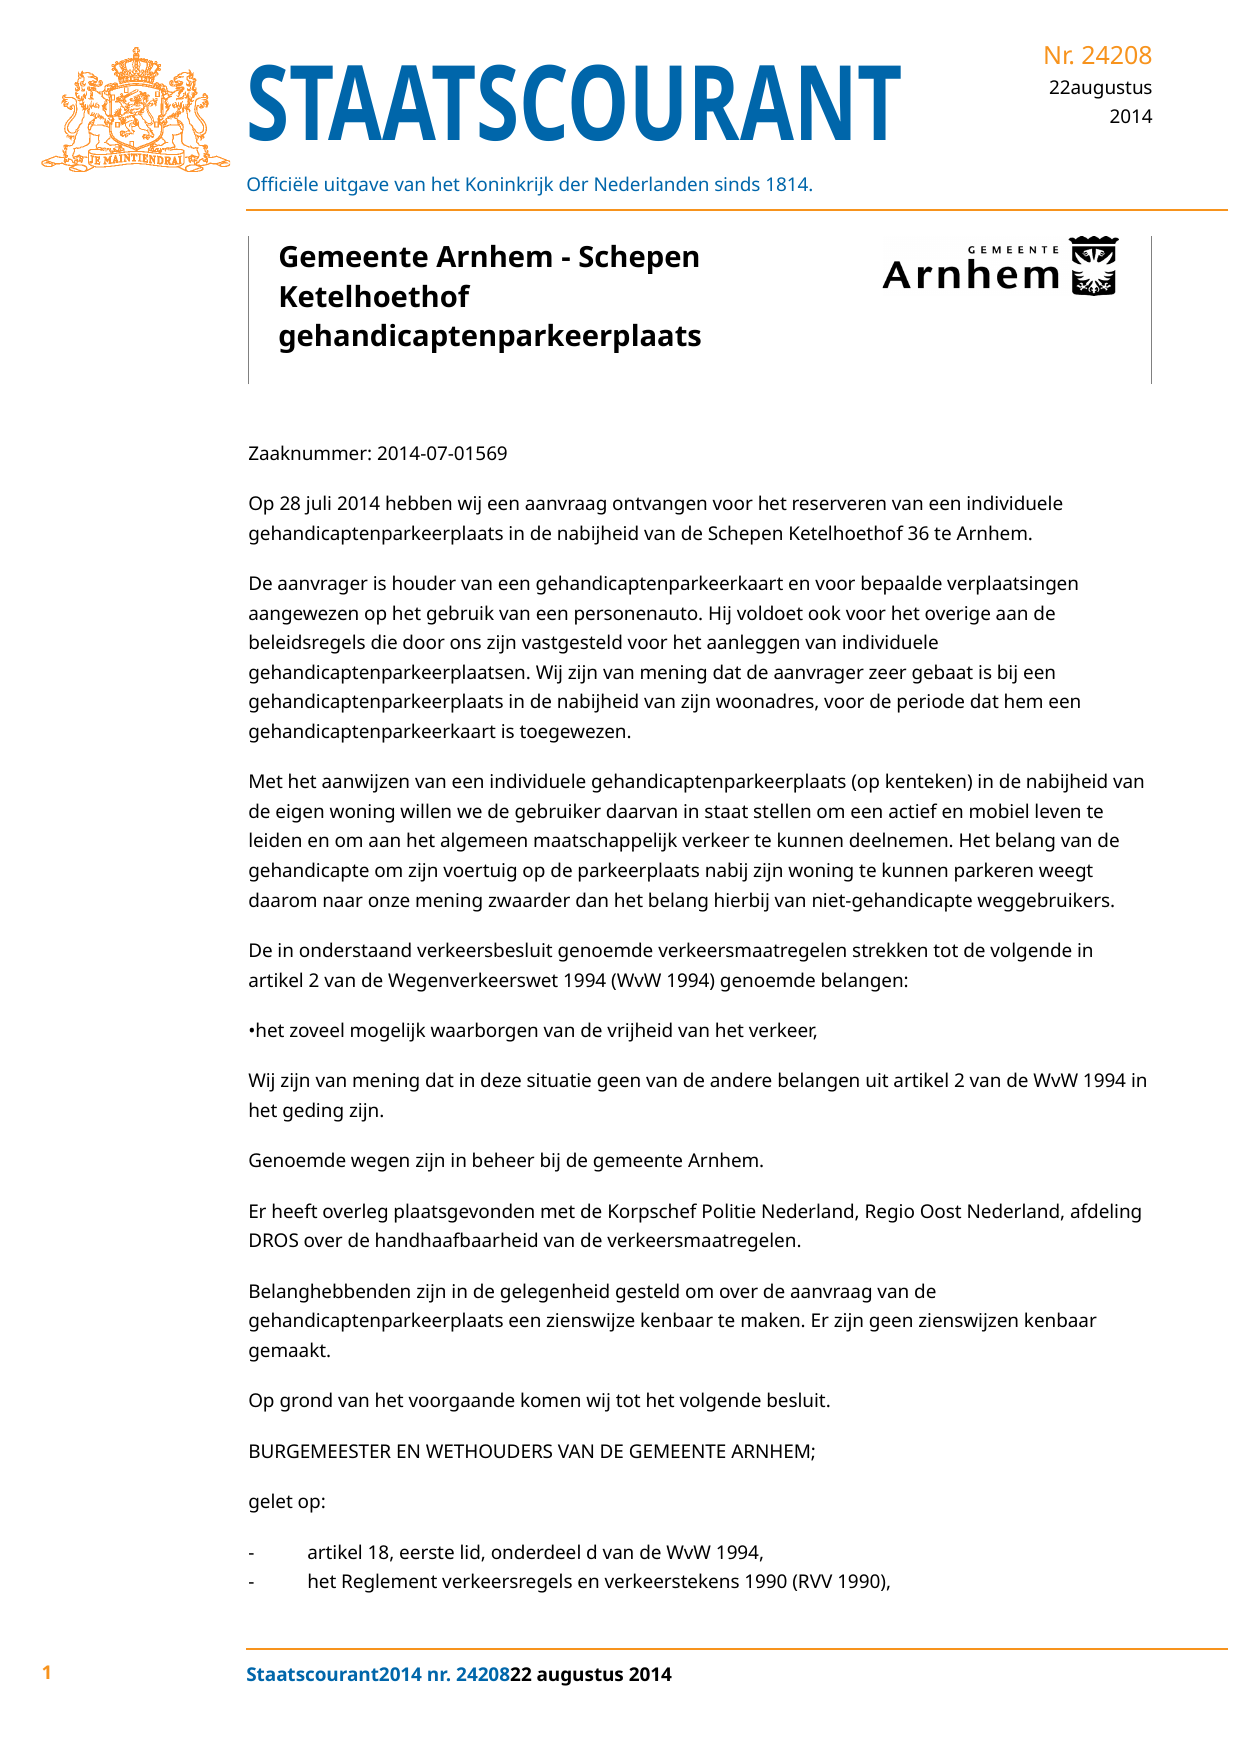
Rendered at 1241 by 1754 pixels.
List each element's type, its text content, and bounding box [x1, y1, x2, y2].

text Zaaknummer: 2014-07-01569 [248, 440, 1152, 465]
text Er heeft overleg plaatsgevonden met de Korpschef Politie Nederland, Regio Oost Nederland, afdeling DROS over de handhaafbaarheid van de verkeersmaatregelen. [248, 1198, 1152, 1253]
text BURGEMEESTER EN WETHOUDERS VAN DE GEMEENTE ARNHEM; [248, 1438, 1152, 1464]
text Genoemde wegen zijn in beheer bij de gemeente Arnhem. [248, 1148, 1152, 1173]
text De in onderstaand verkeersbesluit genoemde verkeersmaatregelen strekken tot de volgende in artikel 2 van de Wegenverkeerswet 1994 (WvW 1994) genoemde belangen: [248, 937, 1152, 992]
text gelet op: [248, 1488, 1152, 1514]
table_header Gemeente Arnhem - Schepen Ketelhoethof gehandicaptenparkeerplaats [249, 236, 850, 384]
list artikel 18, eerste lid, onderdeel d van de WvW 1994, [248, 1539, 1152, 1564]
text Belanghebbenden zijn in de gelegenheid gesteld om over de aanvraag van de gehandicaptenparkeerplaats een zienswijze kenbaar te maken. Er zijn geen zienswijzen kenbaar gemaakt. [248, 1278, 1152, 1363]
text •het zoveel mogelijk waarborgen van de vrijheid van het verkeer, [248, 1017, 1152, 1043]
text Met het aanwijzen van een individuele gehandicaptenparkeerplaats (op kenteken) in de nabijheid van de eigen woning willen we de gebruiker daarvan in staat stellen om een actief en mobiel leven te leiden en om aan het algemeen maatschappelijk verkeer te kunnen deelnemen. Het belang van de gehandicapte om zijn voertuig op de parkeerplaats nabij zijn woning te kunnen parkeren weegt daarom naar onze mening zwaarder dan het belang hierbij van niet-gehandicapte weggebruikers. [248, 768, 1152, 912]
table_header [850, 236, 1151, 384]
picture [41, 47, 231, 172]
picture [882, 236, 1119, 296]
text Op 28 juli 2014 hebben wij een aanvraag ontvangen voor het reserveren van een individuele gehandicaptenparkeerplaats in de nabijheid van de Schepen Ketelhoethof 36 te Arnhem. [248, 490, 1152, 545]
text De aanvrager is houder van een gehandicaptenparkeerkaart en voor bepaalde verplaatsingen aangewezen op het gebruik van een personenauto. Hij voldoet ook voor het overige aan de beleidsregels die door ons zijn vastgesteld voor het aanleggen van individuele gehandicaptenparkeerplaatsen. Wij zijn van mening dat de aanvrager zeer gebaat is bij een gehandicaptenparkeerplaats in de nabijheid van zijn woonadres, voor de periode dat hem een gehandicaptenparkeerkaart is toegewezen. [248, 570, 1152, 744]
text Wij zijn van mening dat in deze situatie geen van de andere belangen uit artikel 2 van de WvW 1994 in het geding zijn. [248, 1068, 1152, 1123]
text Op grond van het voorgaande komen wij tot het volgende besluit. [248, 1388, 1152, 1413]
list het Reglement verkeersregels en verkeerstekens 1990 (RVV 1990), [248, 1568, 1152, 1594]
